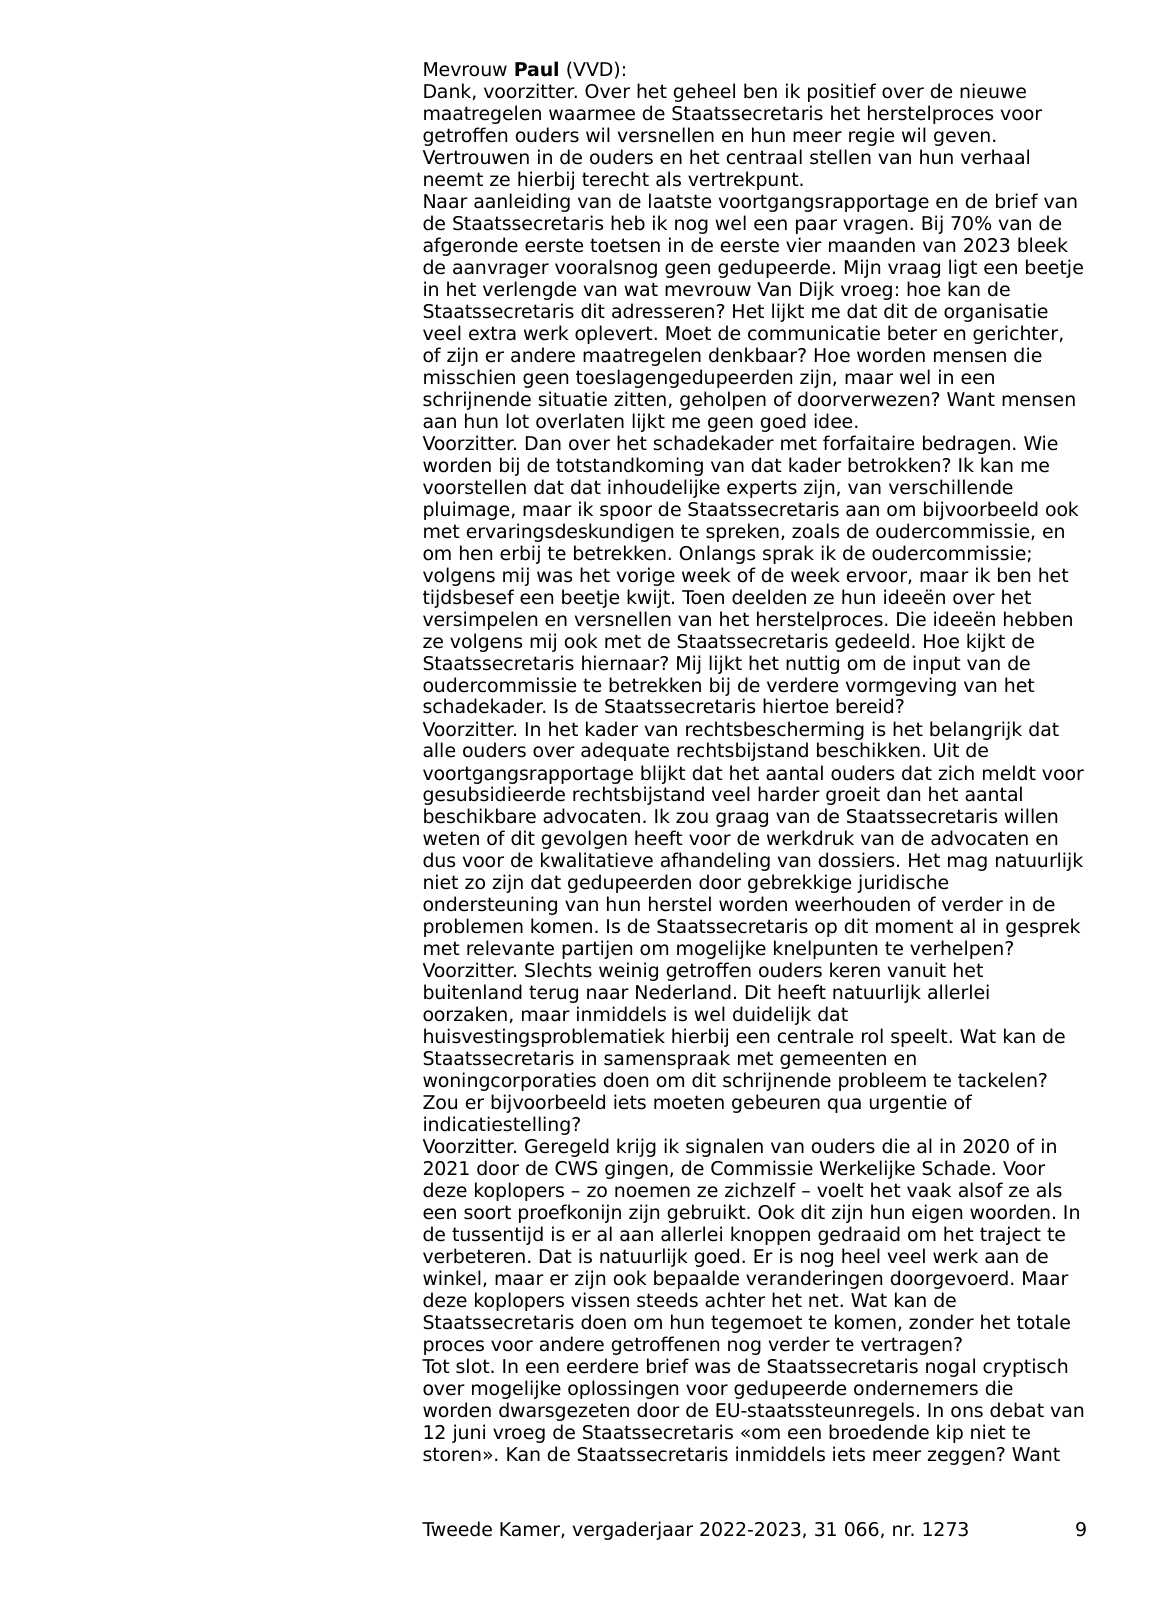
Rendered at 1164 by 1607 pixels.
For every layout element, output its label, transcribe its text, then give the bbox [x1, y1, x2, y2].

text Mevrouw Paul (VVD): [422, 59, 1087, 81]
text Dank, voorzitter. Over het geheel ben ik positief over de nieuwe maatregelen waarmee de Staatssecretaris het herstelproces voor getroffen ouders wil versnellen en hun meer regie wil geven. Vertrouwen in de ouders en het centraal stellen van hun verhaal neemt ze hierbij terecht als vertrekpunt. [422, 81, 1087, 191]
text Naar aanleiding van de laatste voortgangsrapportage en de brief van de Staatssecretaris heb ik nog wel een paar vragen. Bij 70% van de afgeronde eerste toetsen in de eerste vier maanden van 2023 bleek de aanvrager vooralsnog geen gedupeerde. Mijn vraag ligt een beetje in het verlengde van wat mevrouw Van Dijk vroeg: hoe kan de Staatssecretaris dit adresseren? Het lijkt me dat dit de organisatie veel extra werk oplevert. Moet de communicatie beter en gerichter, of zijn er andere maatregelen denkbaar? Hoe worden mensen die misschien geen toeslagengedupeerden zijn, maar wel in een schrijnende situatie zitten, geholpen of doorverwezen? Want mensen aan hun lot overlaten lijkt me geen goed idee. [422, 191, 1087, 433]
text Tot slot. In een eerdere brief was de Staatssecretaris nogal cryptisch over mogelijke oplossingen voor gedupeerde ondernemers die worden dwarsgezeten door de EU-staatssteunregels. In ons debat van 12 juni vroeg de Staatssecretaris «om een broedende kip niet te storen». Kan de Staatssecretaris inmiddels iets meer zeggen? Want [422, 1356, 1087, 1466]
text Voorzitter. In het kader van rechtsbescherming is het belangrijk dat alle ouders over adequate rechtsbijstand beschikken. Uit de voortgangsrapportage blijkt dat het aantal ouders dat zich meldt voor gesubsidieerde rechtsbijstand veel harder groeit dan het aantal beschikbare advocaten. Ik zou graag van de Staatssecretaris willen weten of dit gevolgen heeft voor de werkdruk van de advocaten en dus voor de kwalitatieve afhandeling van dossiers. Het mag natuurlijk niet zo zijn dat gedupeerden door gebrekkige juridische ondersteuning van hun herstel worden weerhouden of verder in de problemen komen. Is de Staatssecretaris op dit moment al in gesprek met relevante partijen om mogelijke knelpunten te verhelpen? [422, 718, 1087, 960]
text Voorzitter. Geregeld krijg ik signalen van ouders die al in 2020 of in 2021 door de CWS gingen, de Commissie Werkelijke Schade. Voor deze koplopers – zo noemen ze zichzelf – voelt het vaak alsof ze als een soort proefkonijn zijn gebruikt. Ook dit zijn hun eigen woorden. In de tussentijd is er al aan allerlei knoppen gedraaid om het traject te verbeteren. Dat is natuurlijk goed. Er is nog heel veel werk aan de winkel, maar er zijn ook bepaalde veranderingen doorgevoerd. Maar deze koplopers vissen steeds achter het net. Wat kan de Staatssecretaris doen om hun tegemoet te komen, zonder het totale proces voor andere getroffenen nog verder te vertragen? [422, 1136, 1087, 1356]
text Voorzitter. Dan over het schadekader met forfaitaire bedragen. Wie worden bij de totstandkoming van dat kader betrokken? Ik kan me voorstellen dat dat inhoudelijke experts zijn, van verschillende pluimage, maar ik spoor de Staatssecretaris aan om bijvoorbeeld ook met ervaringsdeskundigen te spreken, zoals de oudercommissie, en om hen erbij te betrekken. Onlangs sprak ik de oudercommissie; volgens mij was het vorige week of de week ervoor, maar ik ben het tijdsbesef een beetje kwijt. Toen deelden ze hun ideeën over het versimpelen en versnellen van het herstelproces. Die ideeën hebben ze volgens mij ook met de Staatssecretaris gedeeld. Hoe kijkt de Staatssecretaris hiernaar? Mij lijkt het nuttig om de input van de oudercommissie te betrekken bij de verdere vormgeving van het schadekader. Is de Staatssecretaris hiertoe bereid? [422, 433, 1087, 718]
text Voorzitter. Slechts weinig getroffen ouders keren vanuit het buitenland terug naar Nederland. Dit heeft natuurlijk allerlei oorzaken, maar inmiddels is wel duidelijk dat huisvestingsproblematiek hierbij een centrale rol speelt. Wat kan de Staatssecretaris in samenspraak met gemeenten en woningcorporaties doen om dit schrijnende probleem te tackelen? Zou er bijvoorbeeld iets moeten gebeuren qua urgentie of indicatiestelling? [422, 960, 1087, 1136]
